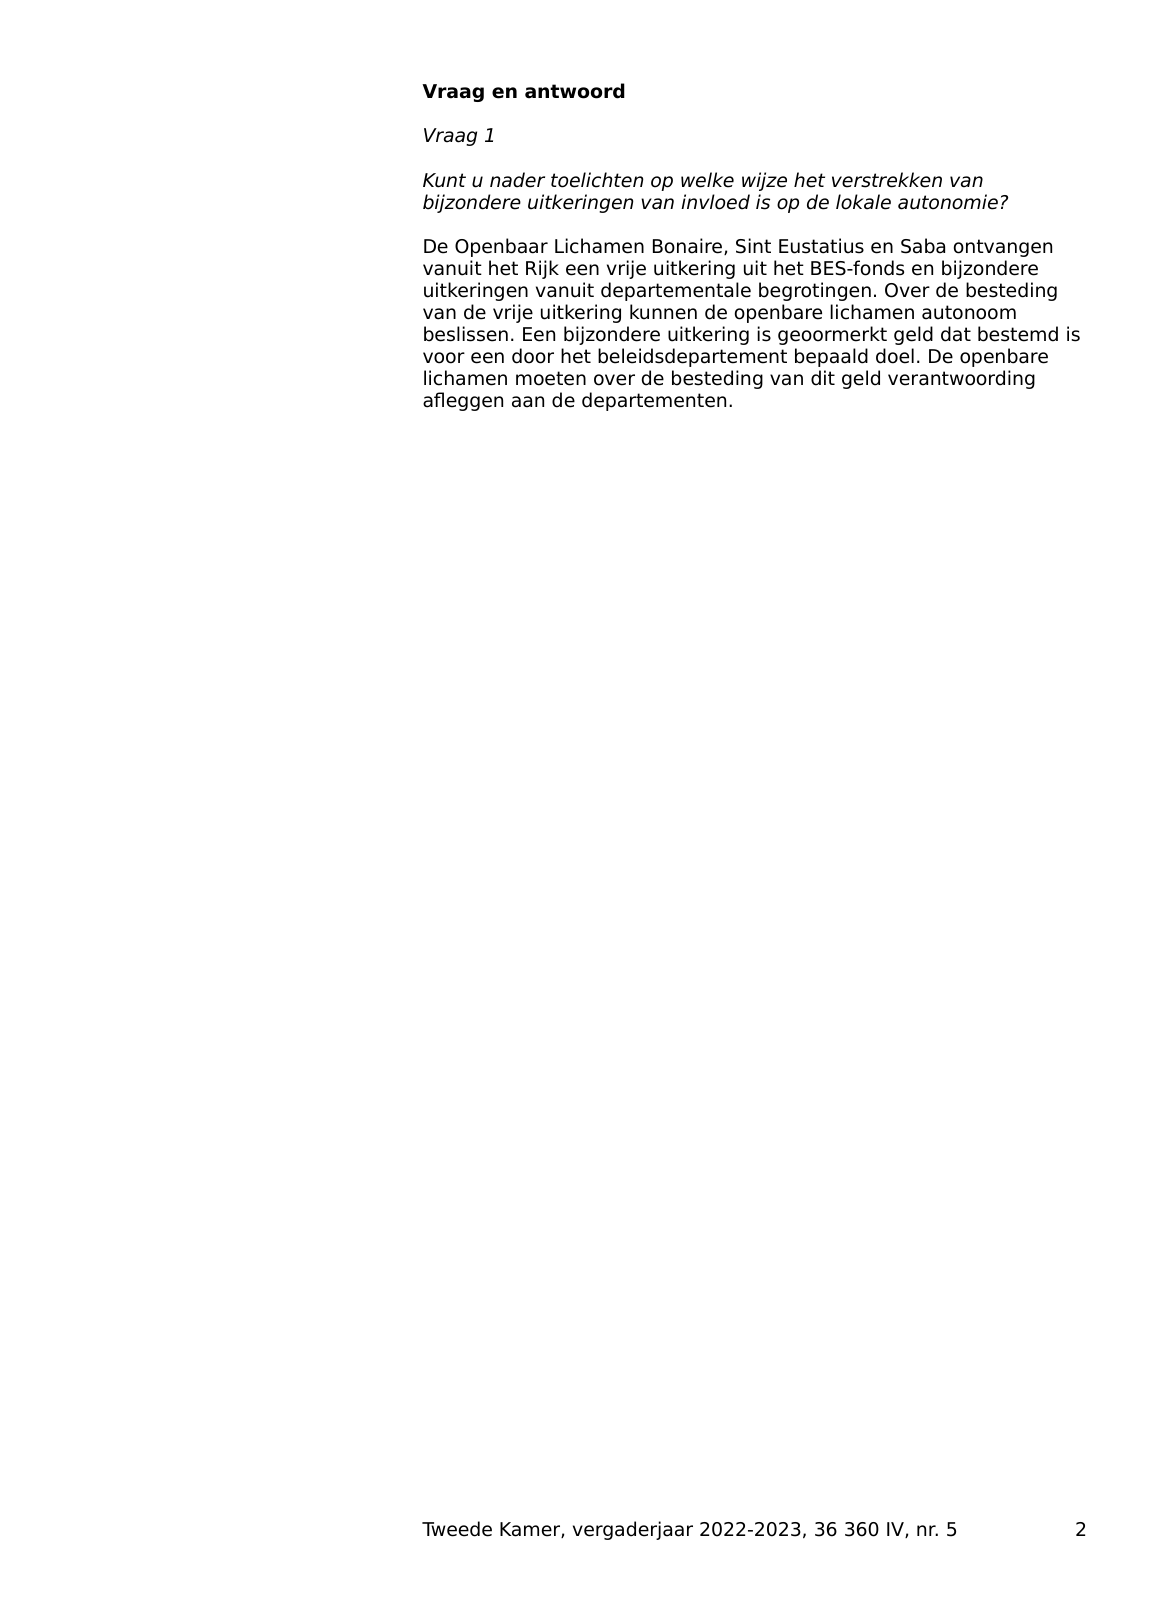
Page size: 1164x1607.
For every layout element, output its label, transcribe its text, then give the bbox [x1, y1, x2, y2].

subtitle Vraag en antwoord [422, 81, 1087, 103]
subtitle Vraag 1 [422, 125, 1087, 147]
text Kunt u nader toelichten op welke wijze het verstrekken van bijzondere uitkeringen van invloed is op de lokale autonomie? [422, 169, 1087, 213]
text De Openbaar Lichamen Bonaire, Sint Eustatius en Saba ontvangen vanuit het Rijk een vrije uitkering uit het BES-fonds en bijzondere uitkeringen vanuit departementale begrotingen. Over de besteding van de vrije uitkering kunnen de openbare lichamen autonoom beslissen. Een bijzondere uitkering is geoormerkt geld dat bestemd is voor een door het beleidsdepartement bepaald doel. De openbare lichamen moeten over de besteding van dit geld verantwoording afleggen aan de departementen. [422, 236, 1087, 412]
